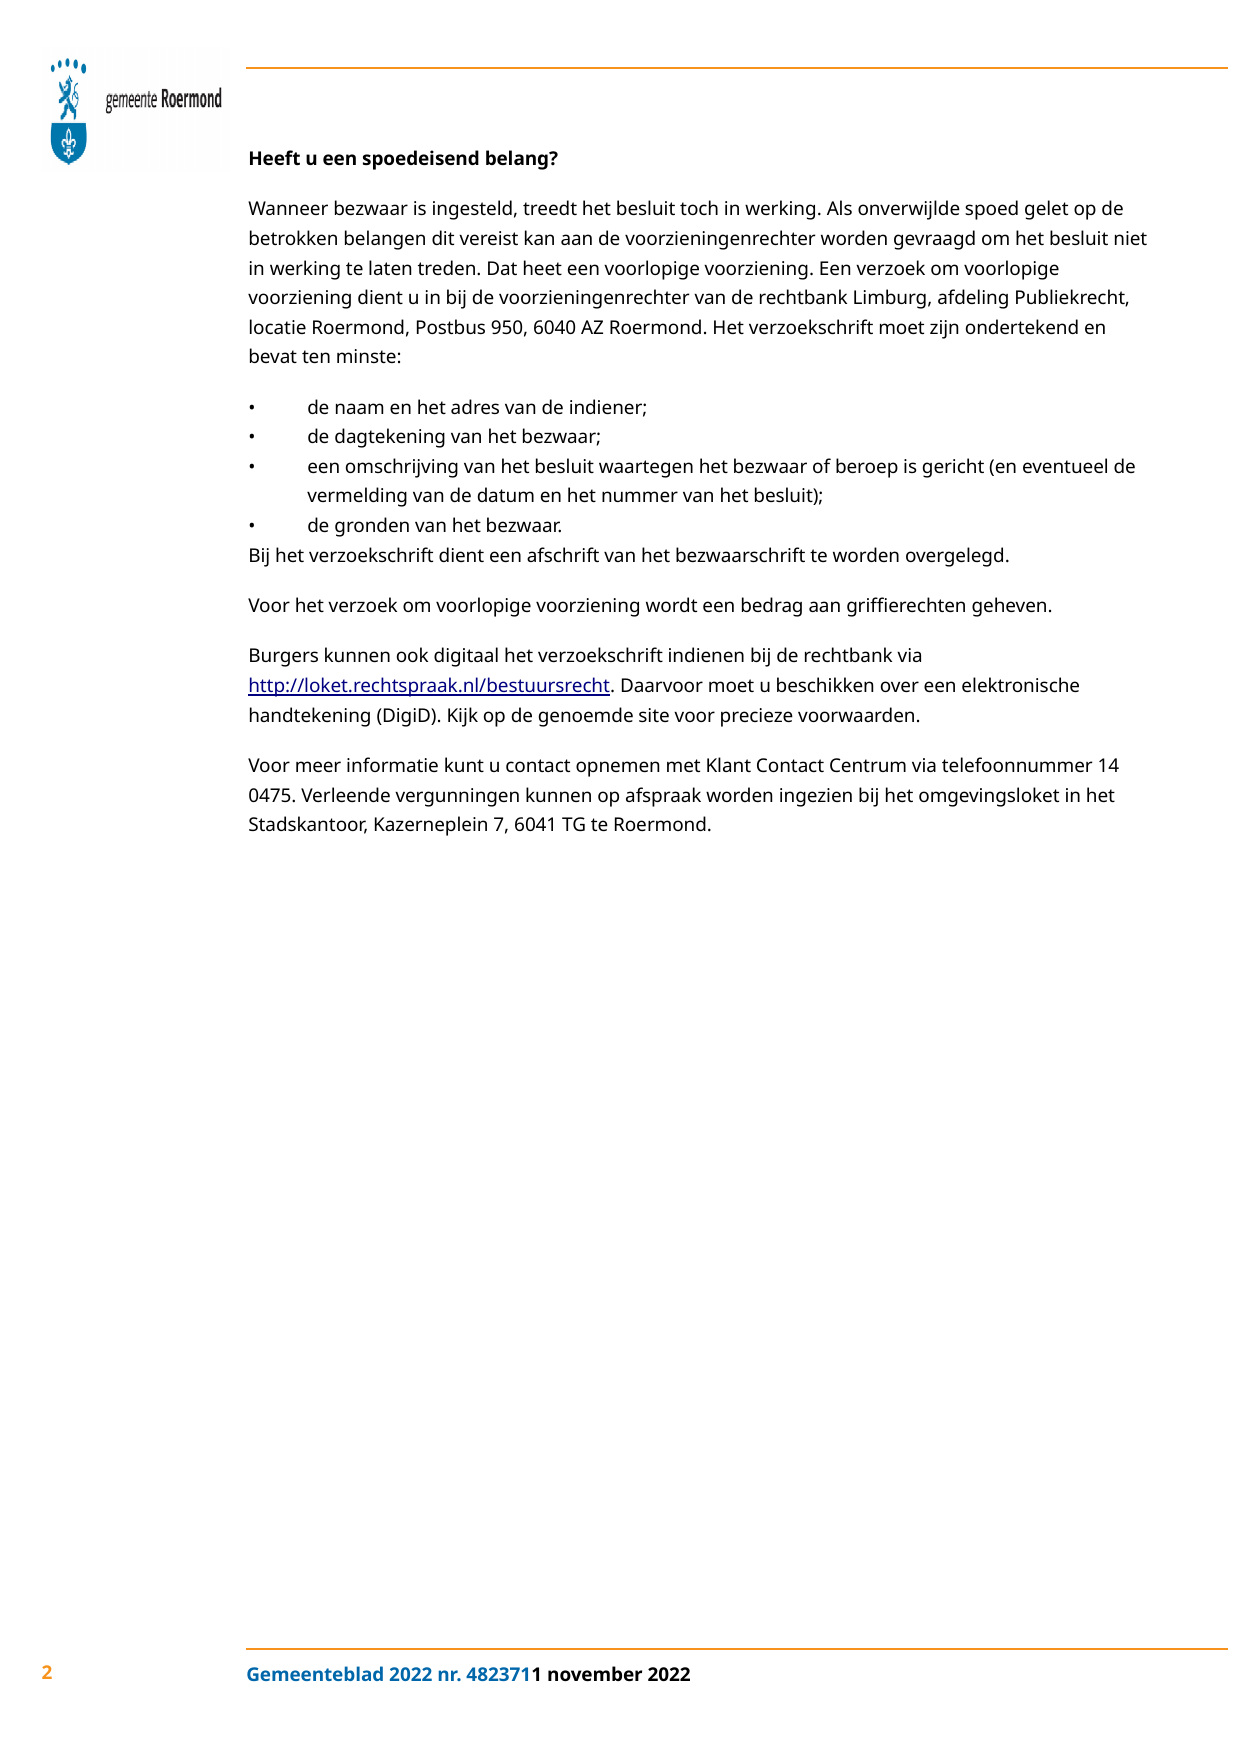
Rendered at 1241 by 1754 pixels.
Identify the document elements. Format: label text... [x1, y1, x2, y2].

text Voor meer informatie kunt u contact opnemen met Klant Contact Centrum via telefoonnummer 14 0475. Verleende vergunningen kunnen op afspraak worden ingezien bij het omgevingsloket in het Stadskantoor, Kazerneplein 7, 6041 TG te Roermond. [248, 752, 1152, 837]
text Wanneer bezwaar is ingesteld, treedt het besluit toch in werking. Als onverwijlde spoed gelet op de betrokken belangen dit vereist kan aan de voorzieningenrechter worden gevraagd om het besluit niet in werking te laten treden. Dat heet een voorlopige voorziening. Een verzoek om voorlopige voorziening dient u in bij de voorzieningenrechter van de rechtbank Limburg, afdeling Publiekrecht, locatie Roermond, Postbus 950, 6040 AZ Roermond. Het verzoekschrift moet zijn ondertekend en bevat ten minste: [248, 196, 1152, 369]
text Bij het verzoekschrift dient een afschrift van het bezwaarschrift te worden overgelegd. [248, 542, 1152, 568]
list een omschrijving van het besluit waartegen het bezwaar of beroep is gericht (en eventueel de vermelding van de datum en het nummer van het besluit); [248, 453, 1152, 508]
list de naam en het adres van de indiener; [248, 394, 1152, 420]
text Burgers kunnen ook digitaal het verzoekschrift indienen bij de rechtbank via http://loket.rechtspraak.nl/bestuursrecht. Daarvoor moet u beschikken over een elektronische handtekening (DigiD). Kijk op de genoemde site voor precieze voorwaarden. [248, 643, 1152, 728]
list de dagtekening van het bezwaar; [248, 423, 1152, 449]
text Heeft u een spoedeisend belang? [248, 145, 1152, 171]
picture [41, 47, 231, 172]
text Voor het verzoek om voorlopige voorziening wordt een bedrag aan griffierechten geheven. [248, 592, 1152, 618]
list de gronden van het bezwaar. [248, 512, 1152, 538]
